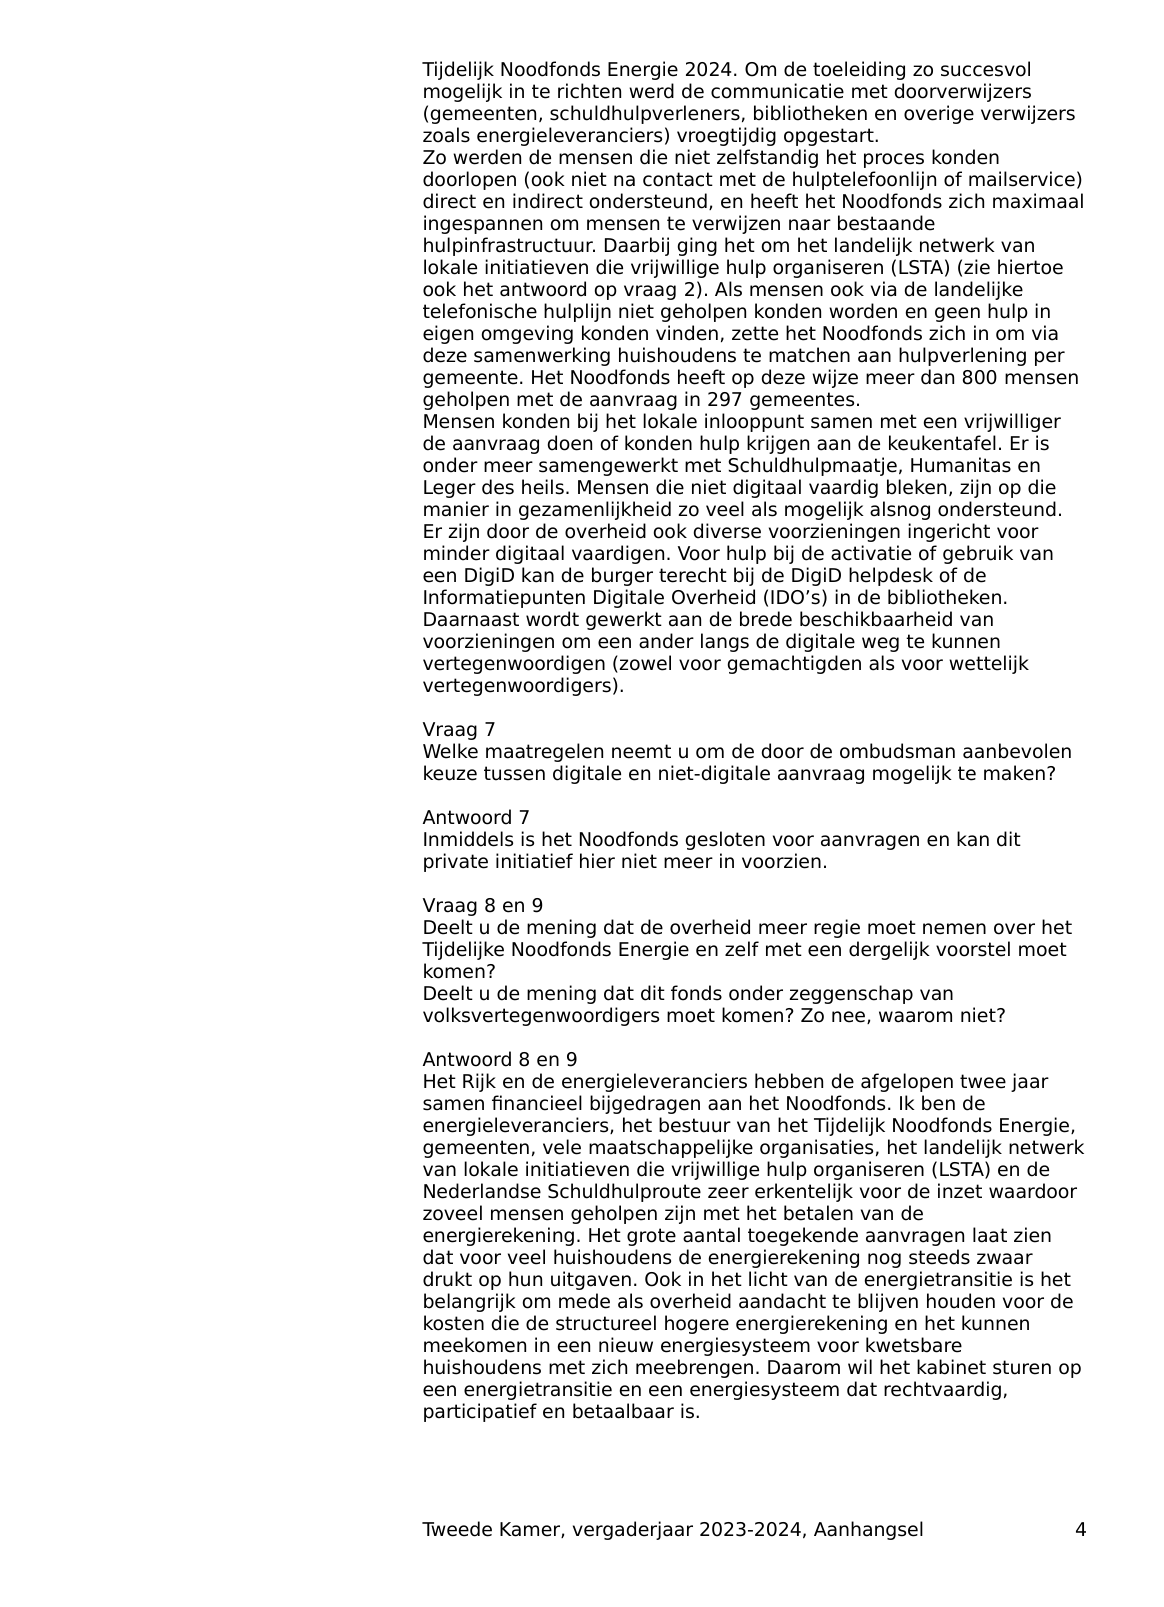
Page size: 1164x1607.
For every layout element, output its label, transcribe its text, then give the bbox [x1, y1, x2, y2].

text Vraag 8 en 9 [422, 895, 1087, 917]
text Mensen konden bij het lokale inlooppunt samen met een vrijwilliger de aanvraag doen of konden hulp krijgen aan de keukentafel. Er is onder meer samengewerkt met Schuldhulpmaatje, Humanitas en Leger des heils. Mensen die niet digitaal vaardig bleken, zijn op die manier in gezamenlijkheid zo veel als mogelijk alsnog ondersteund. [422, 411, 1087, 521]
text Deelt u de mening dat de overheid meer regie moet nemen over het Tijdelijke Noodfonds Energie en zelf met een dergelijk voorstel moet komen? [422, 917, 1087, 983]
text Vraag 7 [422, 719, 1087, 741]
text Welke maatregelen neemt u om de door de ombudsman aanbevolen keuze tussen digitale en niet-digitale aanvraag mogelijk te maken? [422, 741, 1087, 784]
text Inmiddels is het Noodfonds gesloten voor aanvragen en kan dit private initiatief hier niet meer in voorzien. [422, 829, 1087, 873]
text Antwoord 7 [422, 807, 1087, 829]
text Er zijn door de overheid ook diverse voorzieningen ingericht voor minder digitaal vaardigen. Voor hulp bij de activatie of gebruik van een DigiD kan de burger terecht bij de DigiD helpdesk of de Informatiepunten Digitale Overheid (IDO’s) in de bibliotheken. Daarnaast wordt gewerkt aan de brede beschikbaarheid van voorzieningen om een ander langs de digitale weg te kunnen vertegenwoordigen (zowel voor gemachtigden als voor wettelijk vertegenwoordigers). [422, 521, 1087, 696]
text Tijdelijk Noodfonds Energie 2024. Om de toeleiding zo succesvol mogelijk in te richten werd de communicatie met doorverwijzers (gemeenten, schuldhulpverleners, bibliotheken en overige verwijzers zoals energieleveranciers) vroegtijdig opgestart. [422, 59, 1087, 147]
text Zo werden de mensen die niet zelfstandig het proces konden doorlopen (ook niet na contact met de hulptelefoonlijn of mailservice) direct en indirect ondersteund, en heeft het Noodfonds zich maximaal ingespannen om mensen te verwijzen naar bestaande hulpinfrastructuur. Daarbij ging het om het landelijk netwerk van lokale initiatieven die vrijwillige hulp organiseren (LSTA) (zie hiertoe ook het antwoord op vraag 2). Als mensen ook via de landelijke telefonische hulplijn niet geholpen konden worden en geen hulp in eigen omgeving konden vinden, zette het Noodfonds zich in om via deze samenwerking huishoudens te matchen aan hulpverlening per gemeente. Het Noodfonds heeft op deze wijze meer dan 800 mensen geholpen met de aanvraag in 297 gemeentes. [422, 147, 1087, 411]
text Deelt u de mening dat dit fonds onder zeggenschap van volksvertegenwoordigers moet komen? Zo nee, waarom niet? [422, 983, 1087, 1027]
text Het Rijk en de energieleveranciers hebben de afgelopen twee jaar samen financieel bijgedragen aan het Noodfonds. Ik ben de energieleveranciers, het bestuur van het Tijdelijk Noodfonds Energie, gemeenten, vele maatschappelijke organisaties, het landelijk netwerk van lokale initiatieven die vrijwillige hulp organiseren (LSTA) en de Nederlandse Schuldhulproute zeer erkentelijk voor de inzet waardoor zoveel mensen geholpen zijn met het betalen van de energierekening. Het grote aantal toegekende aanvragen laat zien dat voor veel huishoudens de energierekening nog steeds zwaar drukt op hun uitgaven. Ook in het licht van de energietransitie is het belangrijk om mede als overheid aandacht te blijven houden voor de kosten die de structureel hogere energierekening en het kunnen meekomen in een nieuw energiesysteem voor kwetsbare huishoudens met zich meebrengen. Daarom wil het kabinet sturen op een energietransitie en een energiesysteem dat rechtvaardig, participatief en betaalbaar is. [422, 1071, 1087, 1423]
text Antwoord 8 en 9 [422, 1049, 1087, 1071]
